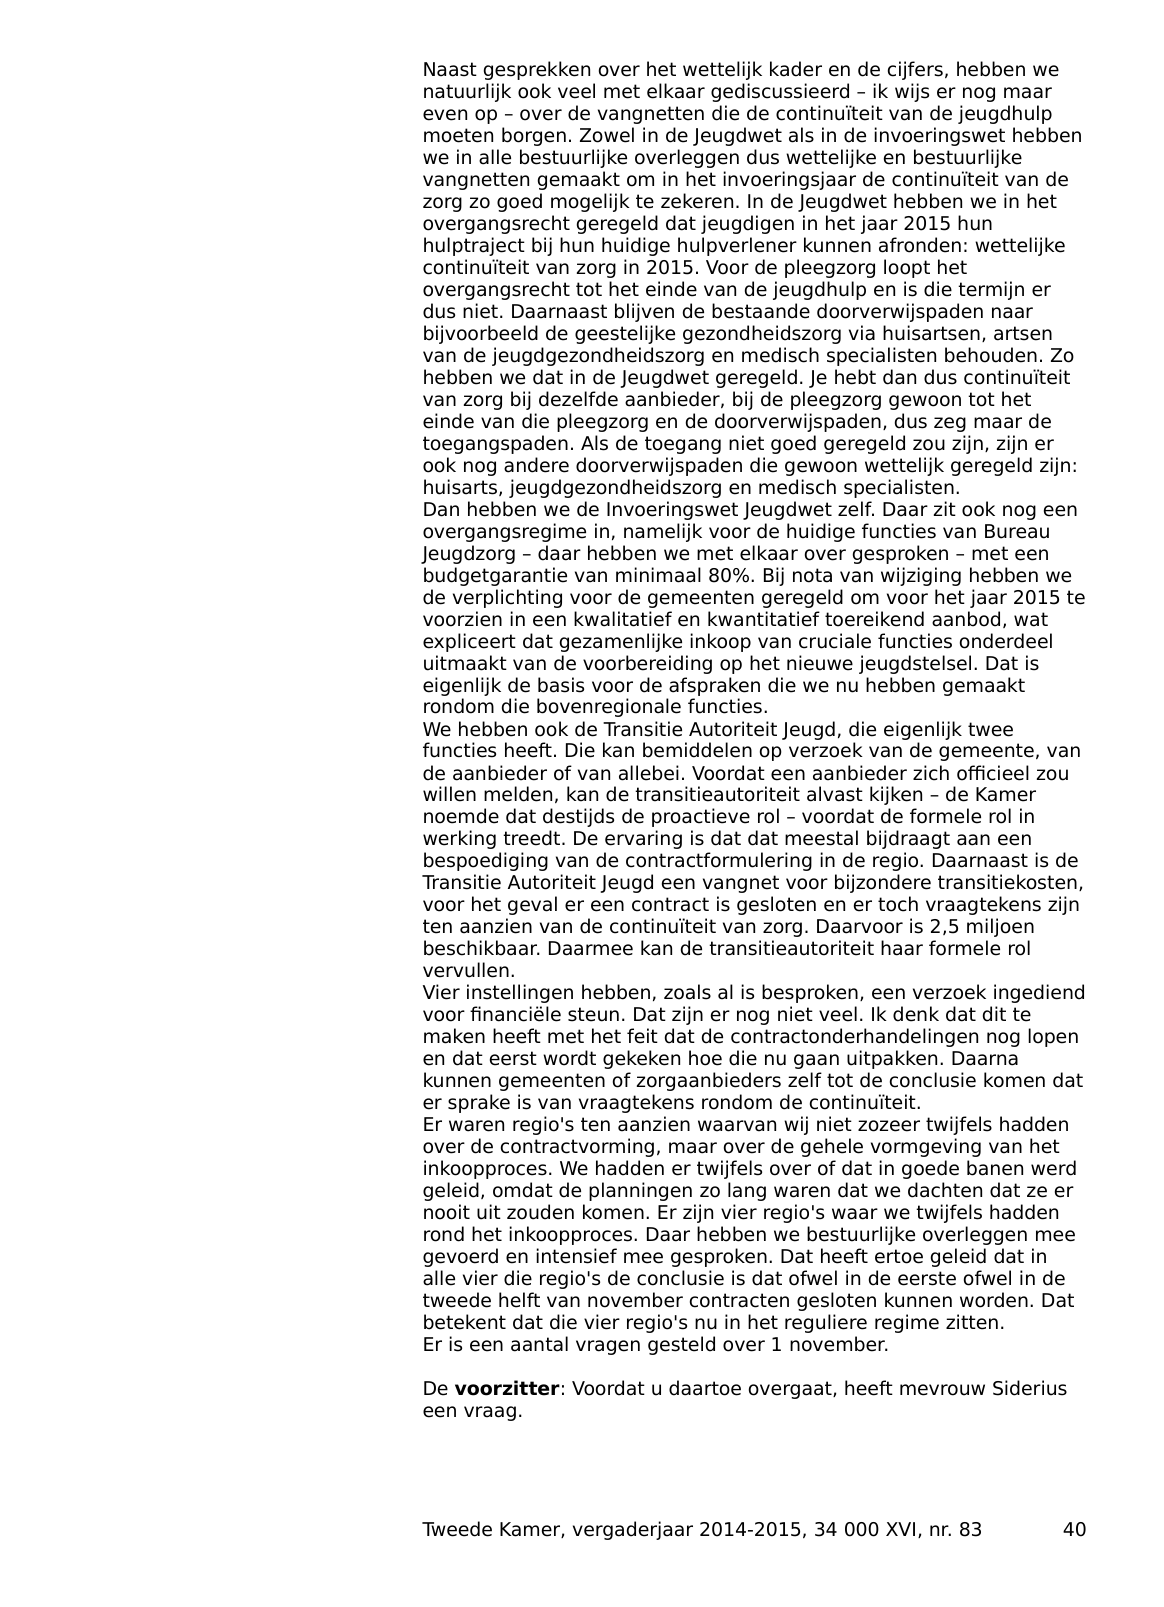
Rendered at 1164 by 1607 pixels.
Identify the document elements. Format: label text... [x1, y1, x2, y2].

text Naast gesprekken over het wettelijk kader en de cijfers, hebben we natuurlijk ook veel met elkaar gediscussieerd – ik wijs er nog maar even op – over de vangnetten die de continuïteit van de jeugdhulp moeten borgen. Zowel in de Jeugdwet als in de invoeringswet hebben we in alle bestuurlijke overleggen dus wettelijke en bestuurlijke vangnetten gemaakt om in het invoeringsjaar de continuïteit van de zorg zo goed mogelijk te zekeren. In de Jeugdwet hebben we in het overgangsrecht geregeld dat jeugdigen in het jaar 2015 hun hulptraject bij hun huidige hulpverlener kunnen afronden: wettelijke continuïteit van zorg in 2015. Voor de pleegzorg loopt het overgangsrecht tot het einde van de jeugdhulp en is die termijn er dus niet. Daarnaast blijven de bestaande doorverwijspaden naar bijvoorbeeld de geestelijke gezondheidszorg via huisartsen, artsen van de jeugdgezondheidszorg en medisch specialisten behouden. Zo hebben we dat in de Jeugdwet geregeld. Je hebt dan dus continuïteit van zorg bij dezelfde aanbieder, bij de pleegzorg gewoon tot het einde van die pleegzorg en de doorverwijspaden, dus zeg maar de toegangspaden. Als de toegang niet goed geregeld zou zijn, zijn er ook nog andere doorverwijspaden die gewoon wettelijk geregeld zijn: huisarts, jeugdgezondheidszorg en medisch specialisten. [422, 59, 1087, 499]
text Er waren regio's ten aanzien waarvan wij niet zozeer twijfels hadden over de contractvorming, maar over de gehele vormgeving van het inkoopproces. We hadden er twijfels over of dat in goede banen werd geleid, omdat de planningen zo lang waren dat we dachten dat ze er nooit uit zouden komen. Er zijn vier regio's waar we twijfels hadden rond het inkoopproces. Daar hebben we bestuurlijke overleggen mee gevoerd en intensief mee gesproken. Dat heeft ertoe geleid dat in alle vier die regio's de conclusie is dat ofwel in de eerste ofwel in de tweede helft van november contracten gesloten kunnen worden. Dat betekent dat die vier regio's nu in het reguliere regime zitten. [422, 1114, 1087, 1334]
text Dan hebben we de Invoeringswet Jeugdwet zelf. Daar zit ook nog een overgangsregime in, namelijk voor de huidige functies van Bureau Jeugdzorg – daar hebben we met elkaar over gesproken – met een budgetgarantie van minimaal 80%. Bij nota van wijziging hebben we de verplichting voor de gemeenten geregeld om voor het jaar 2015 te voorzien in een kwalitatief en kwantitatief toereikend aanbod, wat expliceert dat gezamenlijke inkoop van cruciale functies onderdeel uitmaakt van de voorbereiding op het nieuwe jeugdstelsel. Dat is eigenlijk de basis voor de afspraken die we nu hebben gemaakt rondom die bovenregionale functies. [422, 499, 1087, 718]
text Er is een aantal vragen gesteld over 1 november. [422, 1334, 1087, 1356]
text De voorzitter: Voordat u daartoe overgaat, heeft mevrouw Siderius een vraag. [422, 1378, 1087, 1422]
text We hebben ook de Transitie Autoriteit Jeugd, die eigenlijk twee functies heeft. Die kan bemiddelen op verzoek van de gemeente, van de aanbieder of van allebei. Voordat een aanbieder zich officieel zou willen melden, kan de transitieautoriteit alvast kijken – de Kamer noemde dat destijds de proactieve rol – voordat de formele rol in werking treedt. De ervaring is dat dat meestal bijdraagt aan een bespoediging van de contractformulering in de regio. Daarnaast is de Transitie Autoriteit Jeugd een vangnet voor bijzondere transitiekosten, voor het geval er een contract is gesloten en er toch vraagtekens zijn ten aanzien van de continuïteit van zorg. Daarvoor is 2,5 miljoen beschikbaar. Daarmee kan de transitieautoriteit haar formele rol vervullen. [422, 718, 1087, 982]
text Vier instellingen hebben, zoals al is besproken, een verzoek ingediend voor financiële steun. Dat zijn er nog niet veel. Ik denk dat dit te maken heeft met het feit dat de contractonderhandelingen nog lopen en dat eerst wordt gekeken hoe die nu gaan uitpakken. Daarna kunnen gemeenten of zorgaanbieders zelf tot de conclusie komen dat er sprake is van vraagtekens rondom de continuïteit. [422, 982, 1087, 1114]
